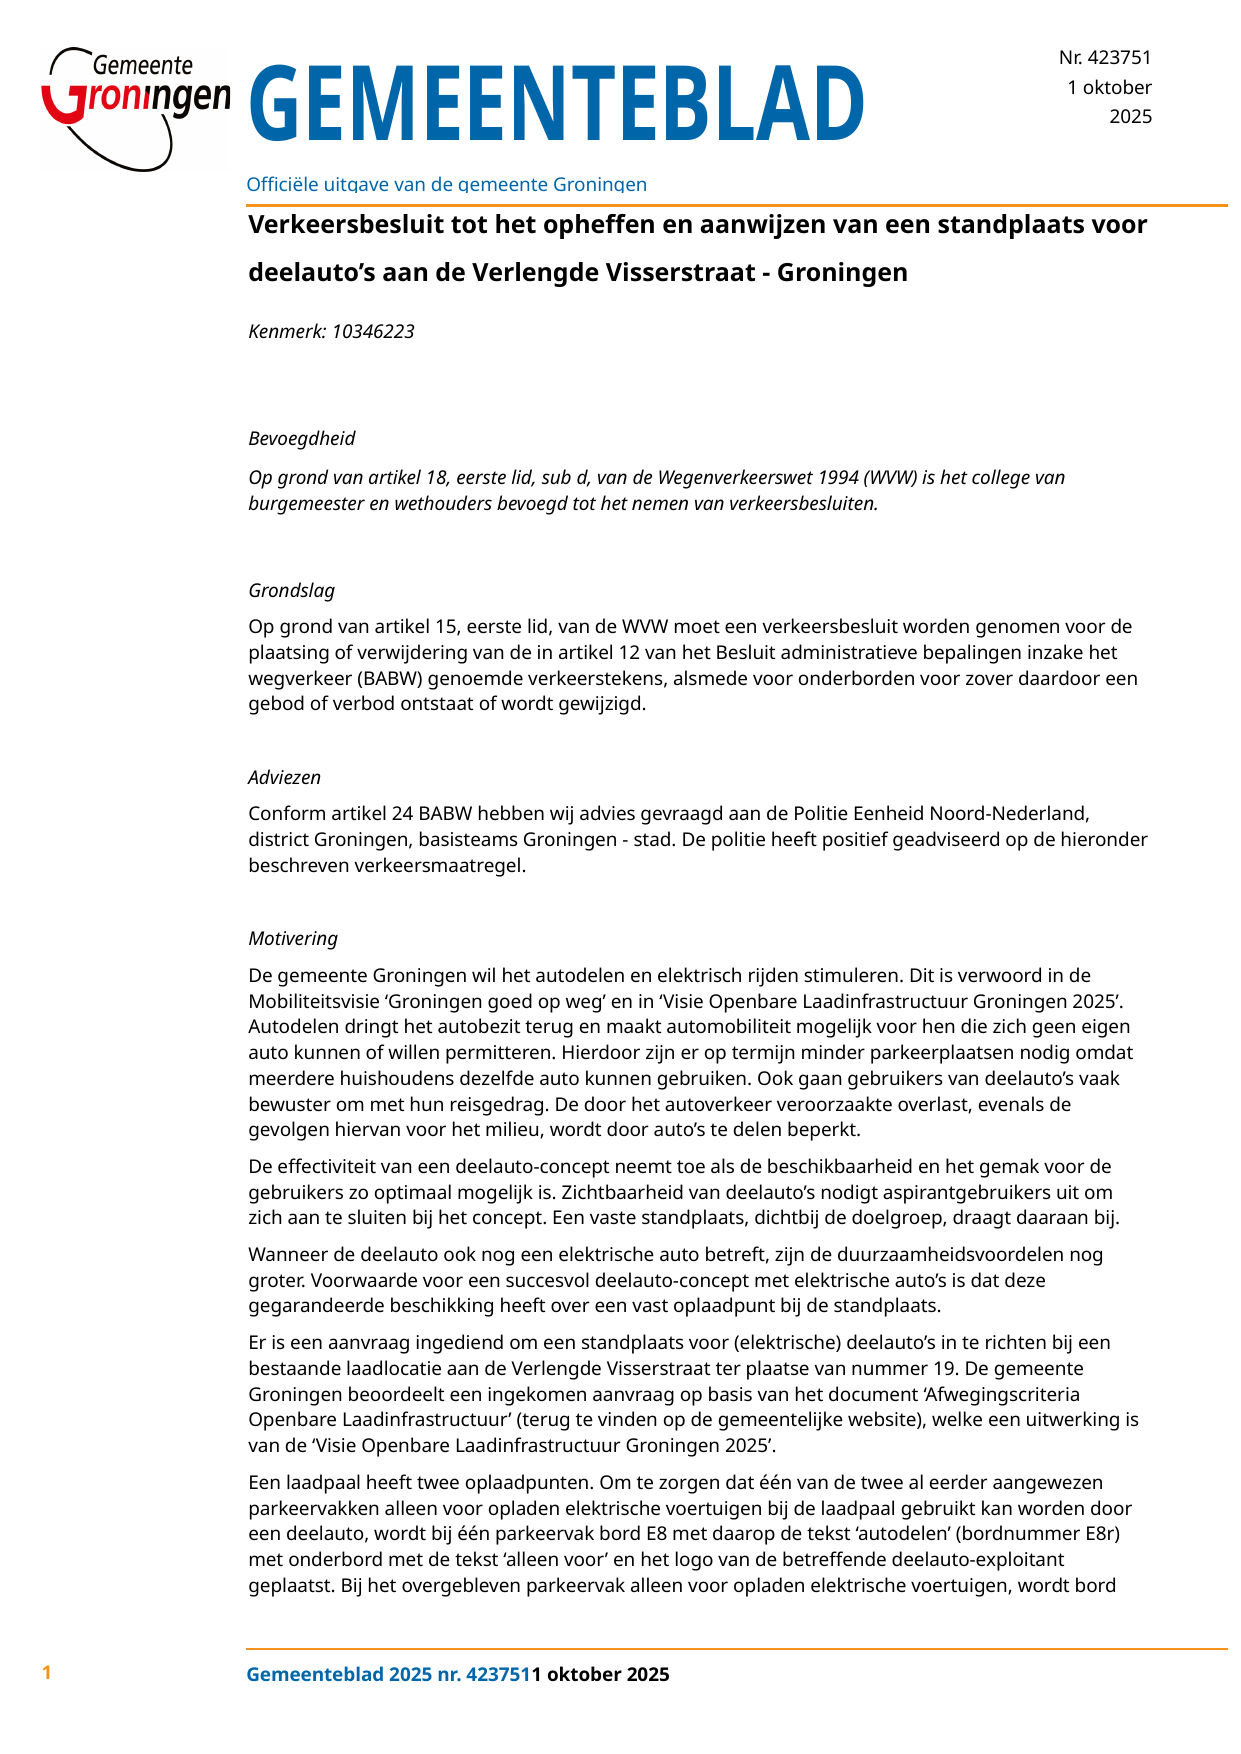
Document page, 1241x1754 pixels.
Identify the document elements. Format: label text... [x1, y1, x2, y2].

picture [41, 47, 231, 172]
text Grondslag [248, 577, 1152, 602]
text Wanneer de deelauto ook nog een elektrische auto betreft, zijn de duurzaamheidsvoordelen nog groter. Voorwaarde voor een succesvol deelauto-concept met elektrische auto’s is dat deze gegarandeerde beschikking heeft over een vast oplaadpunt bij de standplaats. [248, 1241, 1152, 1318]
text Bevoegdheid [248, 425, 1152, 451]
text Op grond van artikel 18, eerste lid, sub d, van de Wegenverkeerswet 1994 (WVW) is het college van burgemeester en wethouders bevoegd tot het nemen van verkeersbesluiten. [248, 464, 1152, 516]
text Op grond van artikel 15, eerste lid, van de WVW moet een verkeersbesluit worden genomen voor de plaatsing of verwijdering van de in artikel 12 van het Besluit administratieve bepalingen inzake het wegverkeer (BABW) genoemde verkeerstekens, alsmede voor onderborden voor zover daardoor een gebod of verbod ontstaat of wordt gewijzigd. [248, 613, 1152, 716]
text Verkeersbesluit tot het opheffen en aanwijzen van een standplaats voor deelauto’s aan de Verlengde Visserstraat - Groningen [248, 207, 1152, 288]
text Kenmerk: 10346223 [248, 318, 1152, 344]
text Adviezen [248, 764, 1152, 790]
text Conform artikel 24 BABW hebben wij advies gevraagd aan de Politie Eenheid Noord-Nederland, district Groningen, basisteams Groningen - stad. De politie heeft positief geadviseerd op de hieronder beschreven verkeersmaatregel. [248, 801, 1152, 878]
text Motivering [248, 925, 1152, 951]
text De effectiviteit van een deelauto-concept neemt toe als de beschikbaarheid en het gemak voor de gebruikers zo optimaal mogelijk is. Zichtbaarheid van deelauto’s nodigt aspirantgebruikers uit om zich aan te sluiten bij het concept. Een vaste standplaats, dichtbij de doelgroep, draagt daaraan bij. [248, 1153, 1152, 1230]
text Er is een aanvraag ingediend om een standplaats voor (elektrische) deelauto’s in te richten bij een bestaande laadlocatie aan de Verlengde Visserstraat ter plaatse van nummer 19. De gemeente Groningen beoordeelt een ingekomen aanvraag op basis van het document ‘Afwegingscriteria Openbare Laadinfrastructuur’ (terug te vinden op de gemeentelijke website), welke een uitwerking is van de ‘Visie Openbare Laadinfrastructuur Groningen 2025’. [248, 1329, 1152, 1458]
text De gemeente Groningen wil het autodelen en elektrisch rijden stimuleren. Dit is verwoord in de Mobiliteitsvisie ‘Groningen goed op weg’ en in ‘Visie Openbare Laadinfrastructuur Groningen 2025’. Autodelen dringt het autobezit terug en maakt automobiliteit mogelijk voor hen die zich geen eigen auto kunnen of willen permitteren. Hierdoor zijn er op termijn minder parkeerplaatsen nodig omdat meerdere huishoudens dezelfde auto kunnen gebruiken. Ook gaan gebruikers van deelauto’s vaak bewuster om met hun reisgedrag. De door het autoverkeer veroorzaakte overlast, evenals de gevolgen hiervan voor het milieu, wordt door auto’s te delen beperkt. [248, 962, 1152, 1142]
text Een laadpaal heeft twee oplaadpunten. Om te zorgen dat één van de twee al eerder aangewezen parkeervakken alleen voor opladen elektrische voertuigen bij de laadpaal gebruikt kan worden door een deelauto, wordt bij één parkeervak bord E8 met daarop de tekst ‘autodelen’ (bordnummer E8r) met onderbord met de tekst ‘alleen voor’ en het logo van de betreffende deelauto-exploitant geplaatst. Bij het overgebleven parkeervak alleen voor opladen elektrische voertuigen, wordt bord [248, 1469, 1152, 1598]
